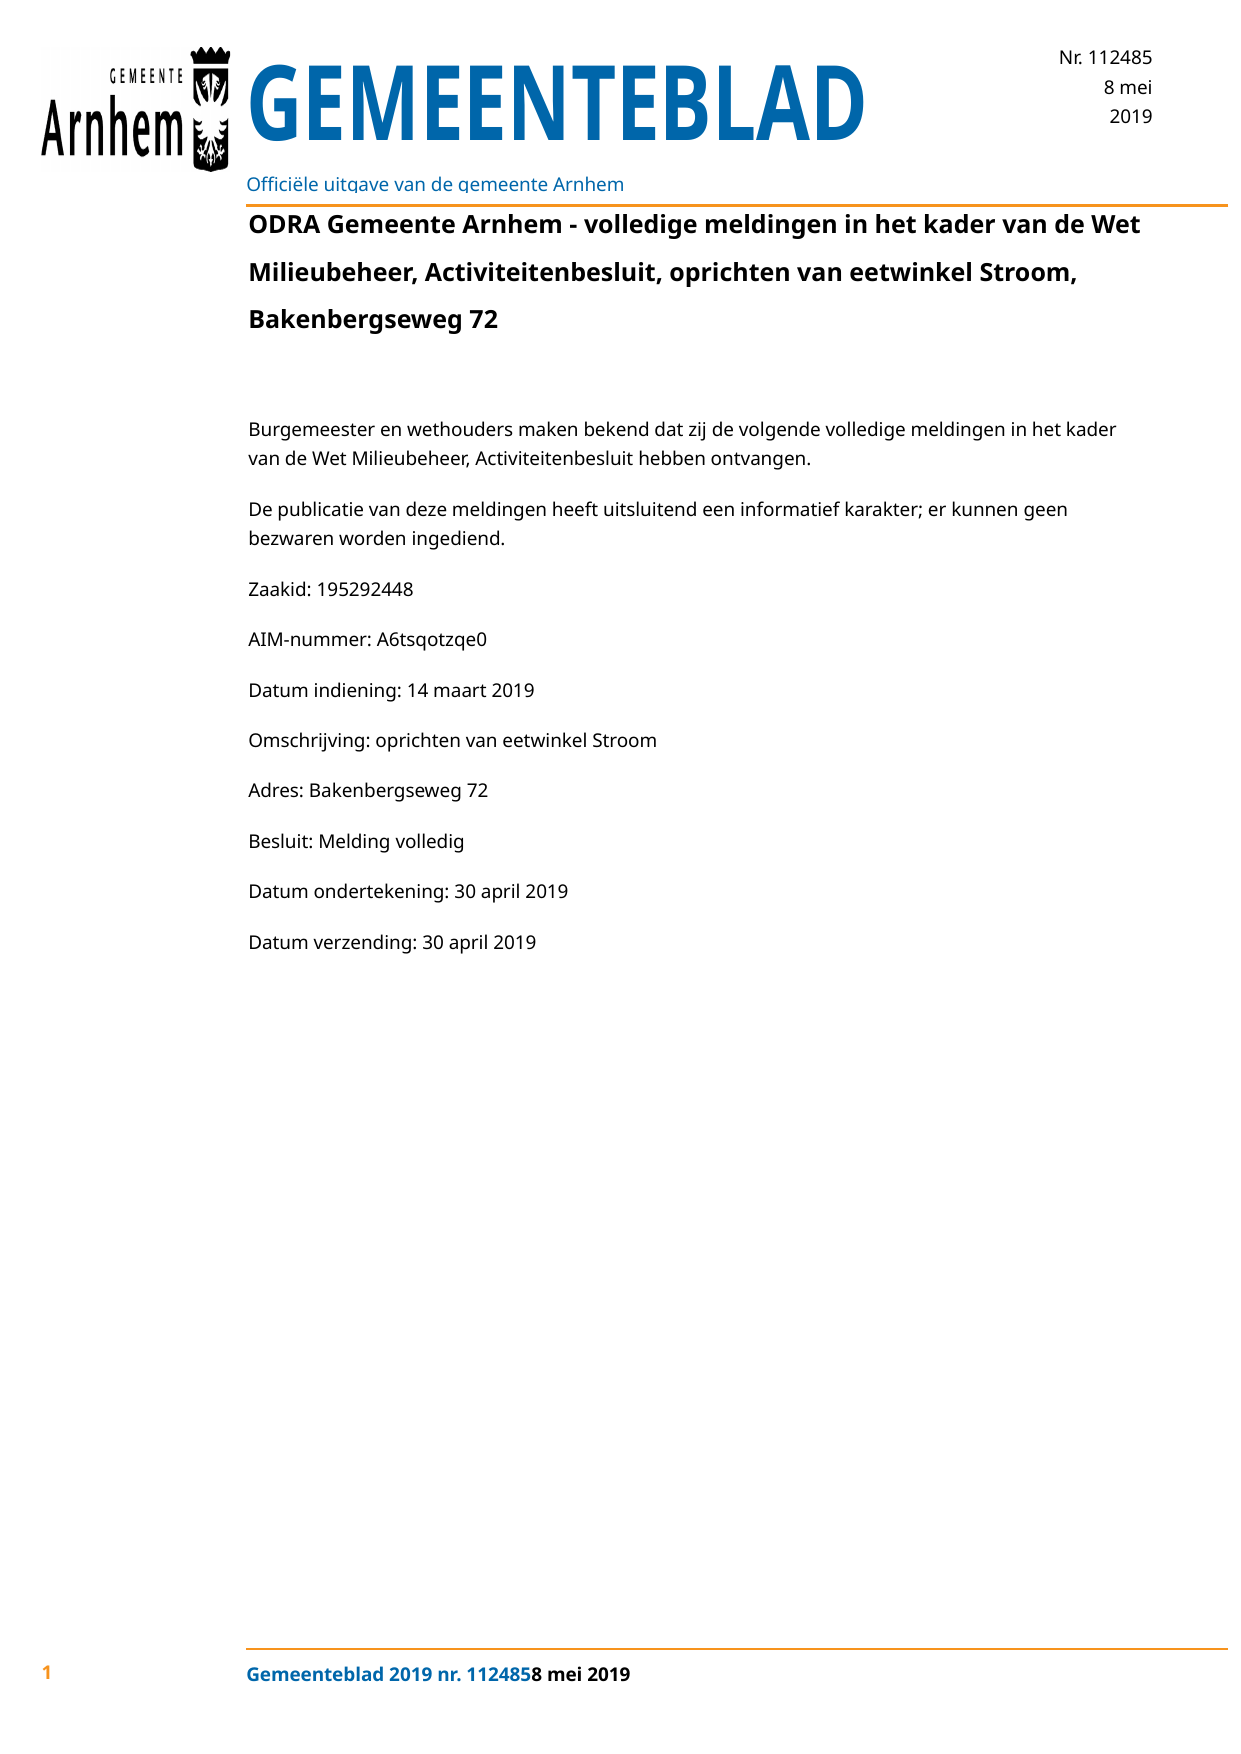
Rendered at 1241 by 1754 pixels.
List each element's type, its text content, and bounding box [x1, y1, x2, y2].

text ODRA Gemeente Arnhem - volledige meldingen in het kader van de Wet Milieubeheer, Activiteitenbesluit, oprichten van eetwinkel Stroom, Bakenbergseweg 72 [248, 207, 1152, 336]
text De publicatie van deze meldingen heeft uitsluitend een informatief karakter; er kunnen geen bezwaren worden ingediend. [248, 496, 1152, 551]
text Adres: Bakenbergseweg 72 [248, 778, 1152, 803]
text Datum indiening: 14 maart 2019 [248, 677, 1152, 702]
text Zaakid: 195292448 [248, 576, 1152, 602]
text Datum ondertekening: 30 april 2019 [248, 878, 1152, 904]
text Omschrijving: oprichten van eetwinkel Stroom [248, 727, 1152, 753]
text AIM-nummer: A6tsqotzqe0 [248, 626, 1152, 652]
text Datum verzending: 30 april 2019 [248, 929, 1152, 954]
text Burgemeester en wethouders maken bekend dat zij de volgende volledige meldingen in het kader van de Wet Milieubeheer, Activiteitenbesluit hebben ontvangen. [248, 416, 1152, 471]
text Besluit: Melding volledig [248, 828, 1152, 854]
picture [41, 47, 231, 172]
